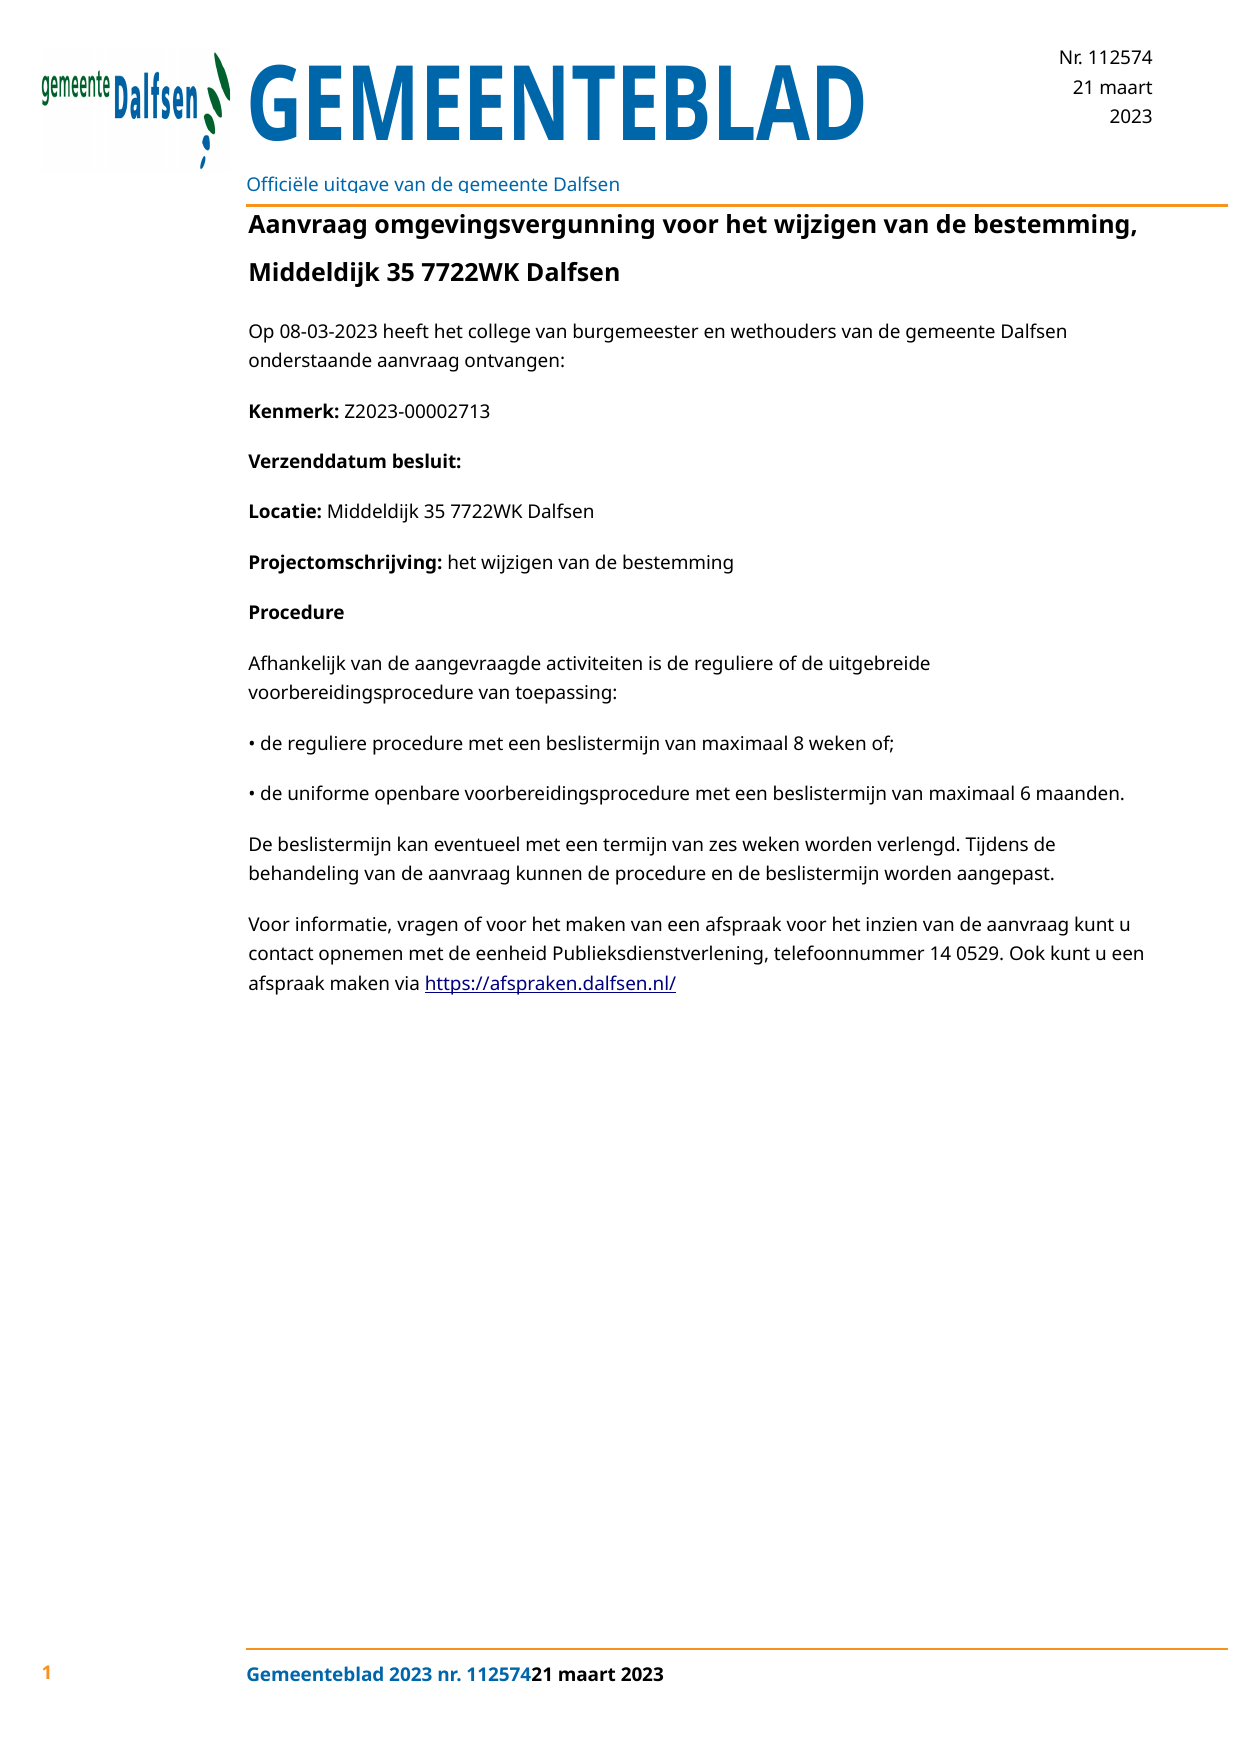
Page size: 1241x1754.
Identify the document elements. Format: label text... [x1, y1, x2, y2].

text Locatie: Middeldijk 35 7722WK Dalfsen [248, 499, 1152, 524]
text • de uniforme openbare voorbereidingsprocedure met een beslistermijn van maximaal 6 maanden. [248, 780, 1152, 806]
text Projectomschrijving: het wijzigen van de bestemming [248, 549, 1152, 575]
text Afhankelijk van de aangevraagde activiteiten is de reguliere of de uitgebreide voorbereidingsprocedure van toepassing: [248, 650, 1152, 705]
text De beslistermijn kan eventueel met een termijn van zes weken worden verlengd. Tijdens de behandeling van de aanvraag kunnen de procedure en de beslistermijn worden aangepast. [248, 831, 1152, 886]
text Kenmerk: Z2023-00002713 [248, 398, 1152, 424]
text • de reguliere procedure met een beslistermijn van maximaal 8 weken of; [248, 730, 1152, 756]
picture [41, 47, 231, 172]
text Verzenddatum besluit: [248, 448, 1152, 474]
text Procedure [248, 599, 1152, 625]
text Aanvraag omgevingsvergunning voor het wijzigen van de bestemming, Middeldijk 35 7722WK Dalfsen [248, 207, 1152, 288]
text Op 08-03-2023 heeft het college van burgemeester en wethouders van de gemeente Dalfsen onderstaande aanvraag ontvangen: [248, 318, 1152, 373]
text Voor informatie, vragen of voor het maken van een afspraak voor het inzien van de aanvraag kunt u contact opnemen met de eenheid Publieksdienstverlening, telefoonnummer 14 0529. Ook kunt u een afspraak maken via https://afspraken.dalfsen.nl/ [248, 911, 1152, 996]
